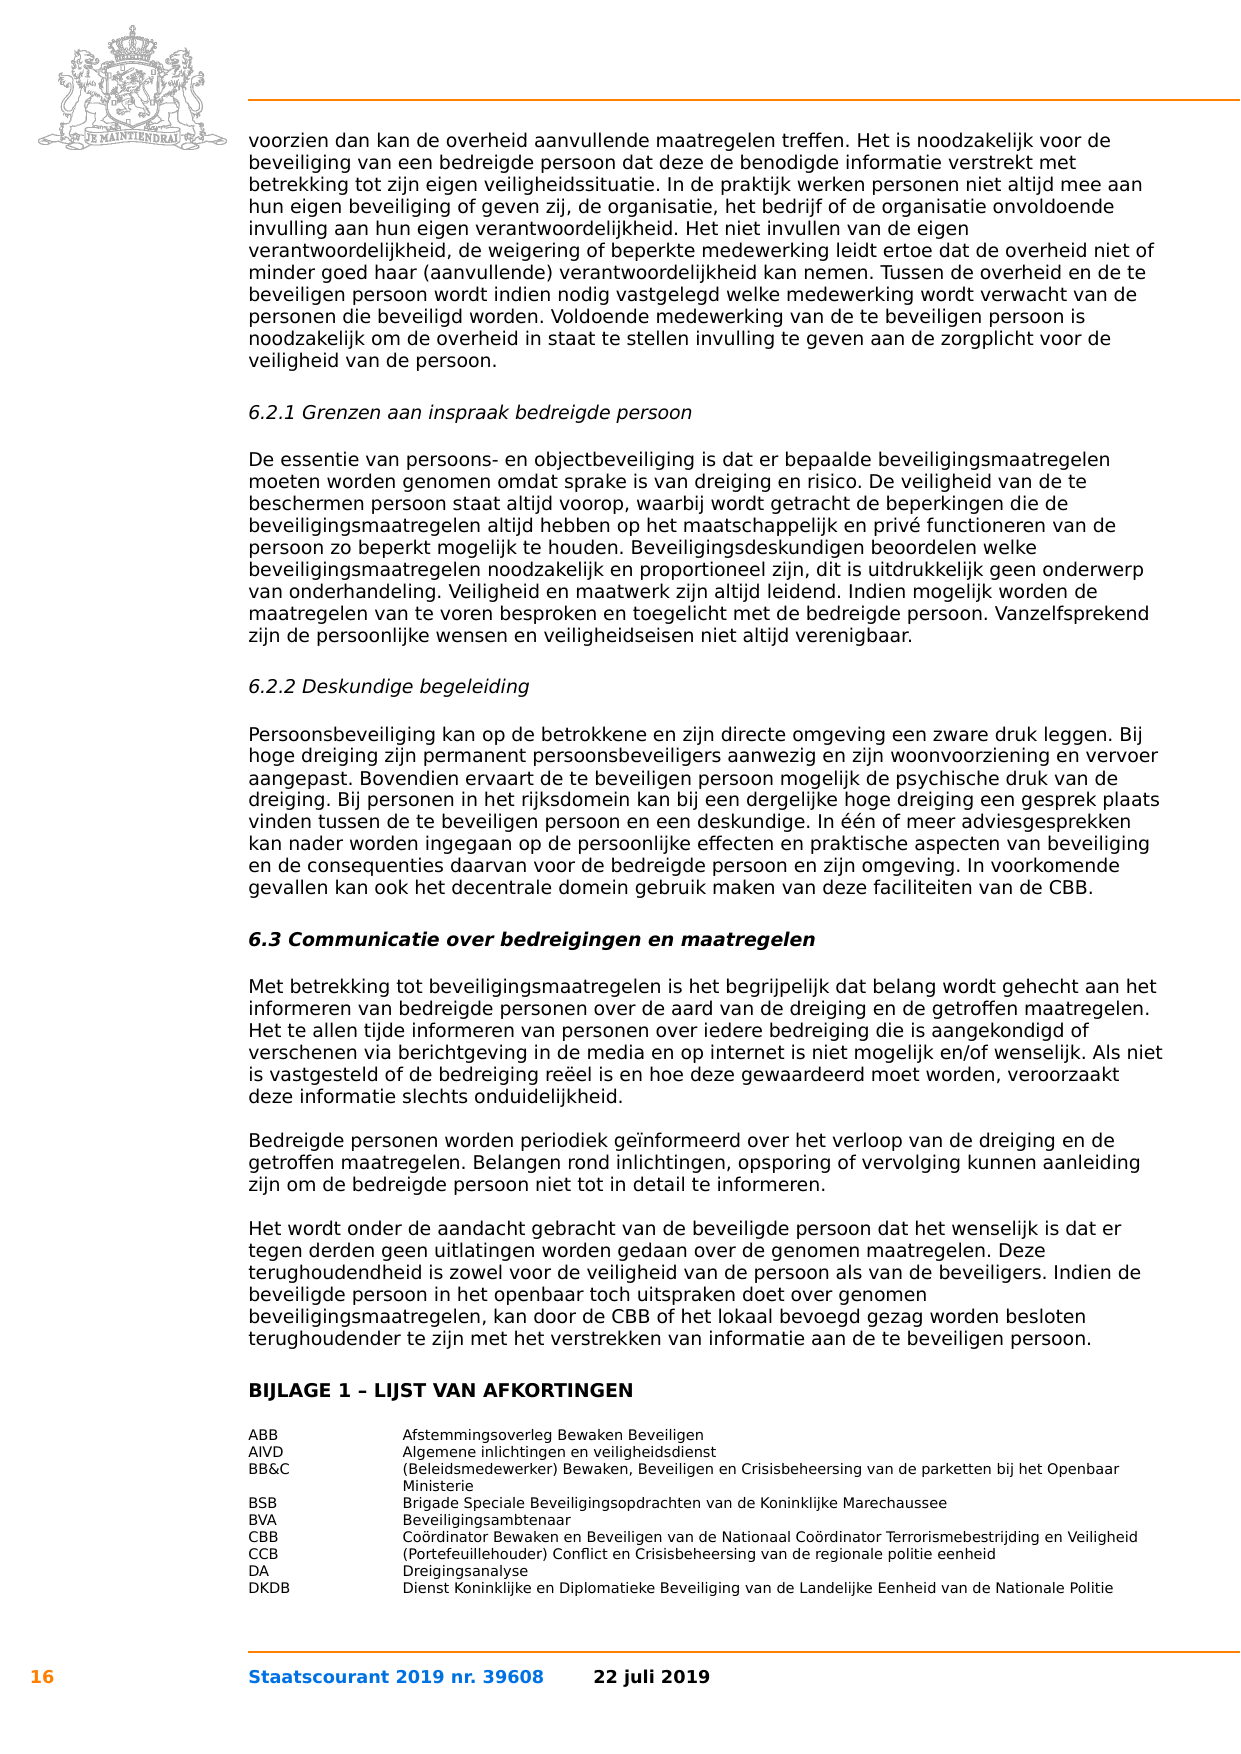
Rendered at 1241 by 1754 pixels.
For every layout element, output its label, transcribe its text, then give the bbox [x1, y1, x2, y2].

subtitle 6.3 Communicatie over bedreigingen en maatregelen [248, 929, 1163, 951]
subtitle 6.2.2 Deskundige begeleiding [248, 676, 1163, 698]
table_cell BVA [248, 1512, 397, 1528]
subtitle BIJLAGE 1 – LIJST VAN AFKORTINGEN [248, 1380, 1163, 1402]
table_cell Brigade Speciale Beveiligingsopdrachten van de Koninklijke Marechaussee [397, 1495, 1163, 1512]
text voorzien dan kan de overheid aanvullende maatregelen treffen. Het is noodzakelijk voor de beveiliging van een bedreigde persoon dat deze de benodigde informatie verstrekt met betrekking tot zijn eigen veiligheidssituatie. In de praktijk werken personen niet altijd mee aan hun eigen beveiliging of geven zij, de organisatie, het bedrijf of de organisatie onvoldoende invulling aan hun eigen verantwoordelijkheid. Het niet invullen van de eigen verantwoordelijkheid, de weigering of beperkte medewerking leidt ertoe dat de overheid niet of minder goed haar (aanvullende) verantwoordelijkheid kan nemen. Tussen de overheid en de te beveiligen persoon wordt indien nodig vastgelegd welke medewerking wordt verwacht van de personen die beveiligd worden. Voldoende medewerking van de te beveiligen persoon is noodzakelijk om de overheid in staat te stellen invulling te geven aan de zorgplicht voor de veiligheid van de persoon. [248, 130, 1163, 372]
table_cell (Portefeuillehouder) Conflict en Crisisbeheersing van de regionale politie eenheid [397, 1546, 1163, 1562]
text Met betrekking tot beveiligingsmaatregelen is het begrijpelijk dat belang wordt gehecht aan het informeren van bedreigde personen over de aard van de dreiging en de getroffen maatregelen. Het te allen tijde informeren van personen over iedere bedreiging die is aangekondigd of verschenen via berichtgeving in de media en op internet is niet mogelijk en/of wenselijk. Als niet is vastgesteld of de bedreiging reëel is en hoe deze gewaardeerd moet worden, veroorzaakt deze informatie slechts onduidelijkheid. [248, 976, 1163, 1108]
table_cell Algemene inlichtingen en veiligheidsdienst [397, 1444, 1163, 1461]
text Het wordt onder de aandacht gebracht van de beveiligde persoon dat het wenselijk is dat er tegen derden geen uitlatingen worden gedaan over de genomen maatregelen. Deze terughoudendheid is zowel voor de veiligheid van de persoon als van de beveiligers. Indien de beveiligde persoon in het openbaar toch uitspraken doet over genomen beveiligingsmaatregelen, kan door de CBB of het lokaal bevoegd gezag worden besloten terughoudender te zijn met het verstrekken van informatie aan de te beveiligen persoon. [248, 1218, 1163, 1350]
table_cell Beveiligingsambtenaar [397, 1512, 1163, 1528]
table_cell CCB [248, 1546, 397, 1562]
table_cell CBB [248, 1529, 397, 1546]
table_cell (Beleidsmedewerker) Bewaken, Beveiligen en Crisisbeheersing van de parketten bij het Openbaar Ministerie [397, 1461, 1163, 1494]
text Bedreigde personen worden periodiek geïnformeerd over het verloop van de dreiging en de getroffen maatregelen. Belangen rond inlichtingen, opsporing of vervolging kunnen aanleiding zijn om de bedreigde persoon niet tot in detail te informeren. [248, 1130, 1163, 1196]
table_cell BB&C [248, 1461, 397, 1494]
table_cell Coördinator Bewaken en Beveiligen van de Nationaal Coördinator Terrorismebestrijding en Veiligheid [397, 1529, 1163, 1546]
text Persoonsbeveiliging kan op de betrokkene en zijn directe omgeving een zware druk leggen. Bij hoge dreiging zijn permanent persoonsbeveiligers aanwezig en zijn woonvoorziening en vervoer aangepast. Bovendien ervaart de te beveiligen persoon mogelijk de psychische druk van de dreiging. Bij personen in het rijksdomein kan bij een dergelijke hoge dreiging een gesprek plaats vinden tussen de te beveiligen persoon en een deskundige. In één of meer adviesgesprekken kan nader worden ingegaan op de persoonlijke effecten en praktische aspecten van beveiliging en de consequenties daarvan voor de bedreigde persoon en zijn omgeving. In voorkomende gevallen kan ook het decentrale domein gebruik maken van deze faciliteiten van de CBB. [248, 723, 1163, 899]
table_cell Dreigingsanalyse [397, 1563, 1163, 1579]
table_cell DKDB [248, 1580, 397, 1596]
table_cell Dienst Koninklijke en Diplomatieke Beveiliging van de Landelijke Eenheid van de Nationale Politie [397, 1580, 1163, 1596]
table_cell DA [248, 1563, 397, 1579]
table_header Afstemmingsoverleg Bewaken Beveiligen [397, 1427, 1163, 1444]
picture [38, 25, 227, 150]
table_header ABB [248, 1427, 397, 1444]
table_cell BSB [248, 1495, 397, 1512]
text De essentie van persoons- en objectbeveiliging is dat er bepaalde beveiligingsmaatregelen moeten worden genomen omdat sprake is van dreiging en risico. De veiligheid van de te beschermen persoon staat altijd voorop, waarbij wordt getracht de beperkingen die de beveiligingsmaatregelen altijd hebben op het maatschappelijk en privé functioneren van de persoon zo beperkt mogelijk te houden. Beveiligingsdeskundigen beoordelen welke beveiligingsmaatregelen noodzakelijk en proportioneel zijn, dit is uitdrukkelijk geen onderwerp van onderhandeling. Veiligheid en maatwerk zijn altijd leidend. Indien mogelijk worden de maatregelen van te voren besproken en toegelicht met de bedreigde persoon. Vanzelfsprekend zijn de persoonlijke wensen en veiligheidseisen niet altijd verenigbaar. [248, 449, 1163, 646]
subtitle 6.2.1 Grenzen aan inspraak bedreigde persoon [248, 402, 1163, 424]
table_cell AIVD [248, 1444, 397, 1461]
